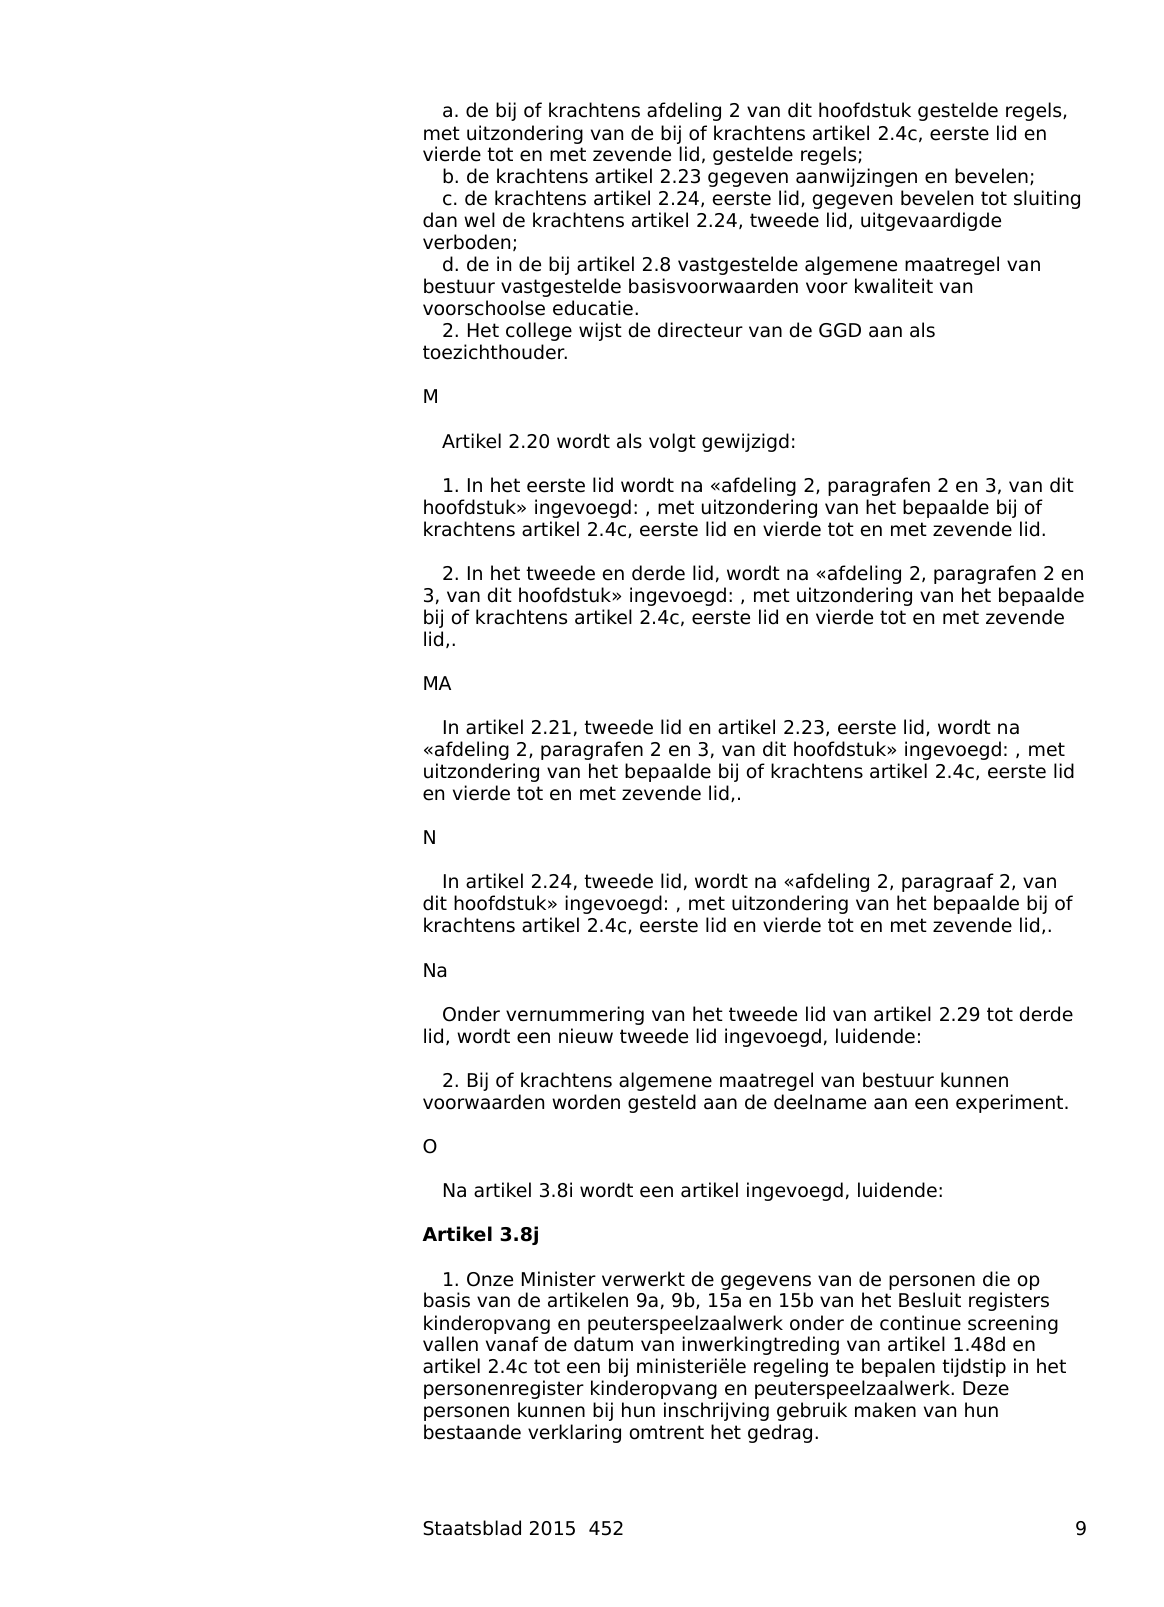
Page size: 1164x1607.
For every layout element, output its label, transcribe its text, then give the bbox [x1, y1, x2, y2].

text In artikel 2.21, tweede lid en artikel 2.23, eerste lid, wordt na «afdeling 2, paragrafen 2 en 3, van dit hoofdstuk» ingevoegd: , met uitzondering van het bepaalde bij of krachtens artikel 2.4c, eerste lid en vierde tot en met zevende lid,. [422, 717, 1087, 805]
text a. de bij of krachtens afdeling 2 van dit hoofdstuk gestelde regels, met uitzondering van de bij of krachtens artikel 2.4c, eerste lid en vierde tot en met zevende lid, gestelde regels; [422, 100, 1087, 166]
text c. de krachtens artikel 2.24, eerste lid, gegeven bevelen tot sluiting dan wel de krachtens artikel 2.24, tweede lid, uitgevaardigde verboden; [422, 188, 1087, 254]
text 1. In het eerste lid wordt na «afdeling 2, paragrafen 2 en 3, van dit hoofdstuk» ingevoegd: , met uitzondering van het bepaalde bij of krachtens artikel 2.4c, eerste lid en vierde tot en met zevende lid. [422, 475, 1087, 541]
text In artikel 2.24, tweede lid, wordt na «afdeling 2, paragraaf 2, van dit hoofdstuk» ingevoegd: , met uitzondering van het bepaalde bij of krachtens artikel 2.4c, eerste lid en vierde tot en met zevende lid,. [422, 871, 1087, 937]
text 1. Onze Minister verwerkt de gegevens van de personen die op basis van de artikelen 9a, 9b, 15a en 15b van het Besluit registers kinderopvang en peuterspeelzaalwerk onder de continue screening vallen vanaf de datum van inwerkingtreding van artikel 1.48d en artikel 2.4c tot een bij ministeriële regeling te bepalen tijdstip in het personenregister kinderopvang en peuterspeelzaalwerk. Deze personen kunnen bij hun inschrijving gebruik maken van hun bestaande verklaring omtrent het gedrag. [422, 1268, 1087, 1444]
text 2. Het college wijst de directeur van de GGD aan als toezichthouder. [422, 320, 1087, 364]
text N [422, 827, 1087, 849]
text Na [422, 959, 1087, 981]
text M [422, 386, 1087, 408]
text MA [422, 673, 1087, 695]
text 2. Bij of krachtens algemene maatregel van bestuur kunnen voorwaarden worden gesteld aan de deelname aan een experiment. [422, 1070, 1087, 1114]
text Artikel 2.20 wordt als volgt gewijzigd: [422, 431, 1087, 452]
text d. de in de bij artikel 2.8 vastgestelde algemene maatregel van bestuur vastgestelde basisvoorwaarden voor kwaliteit van voorschoolse educatie. [422, 254, 1087, 320]
text O [422, 1136, 1087, 1158]
text Onder vernummering van het tweede lid van artikel 2.29 tot derde lid, wordt een nieuw tweede lid ingevoegd, luidende: [422, 1004, 1087, 1048]
text b. de krachtens artikel 2.23 gegeven aanwijzingen en bevelen; [422, 166, 1087, 188]
subtitle Artikel 3.8j [422, 1224, 1087, 1246]
text 2. In het tweede en derde lid, wordt na «afdeling 2, paragrafen 2 en 3, van dit hoofdstuk» ingevoegd: , met uitzondering van het bepaalde bij of krachtens artikel 2.4c, eerste lid en vierde tot en met zevende lid,. [422, 563, 1087, 651]
text Na artikel 3.8i wordt een artikel ingevoegd, luidende: [422, 1180, 1087, 1202]
